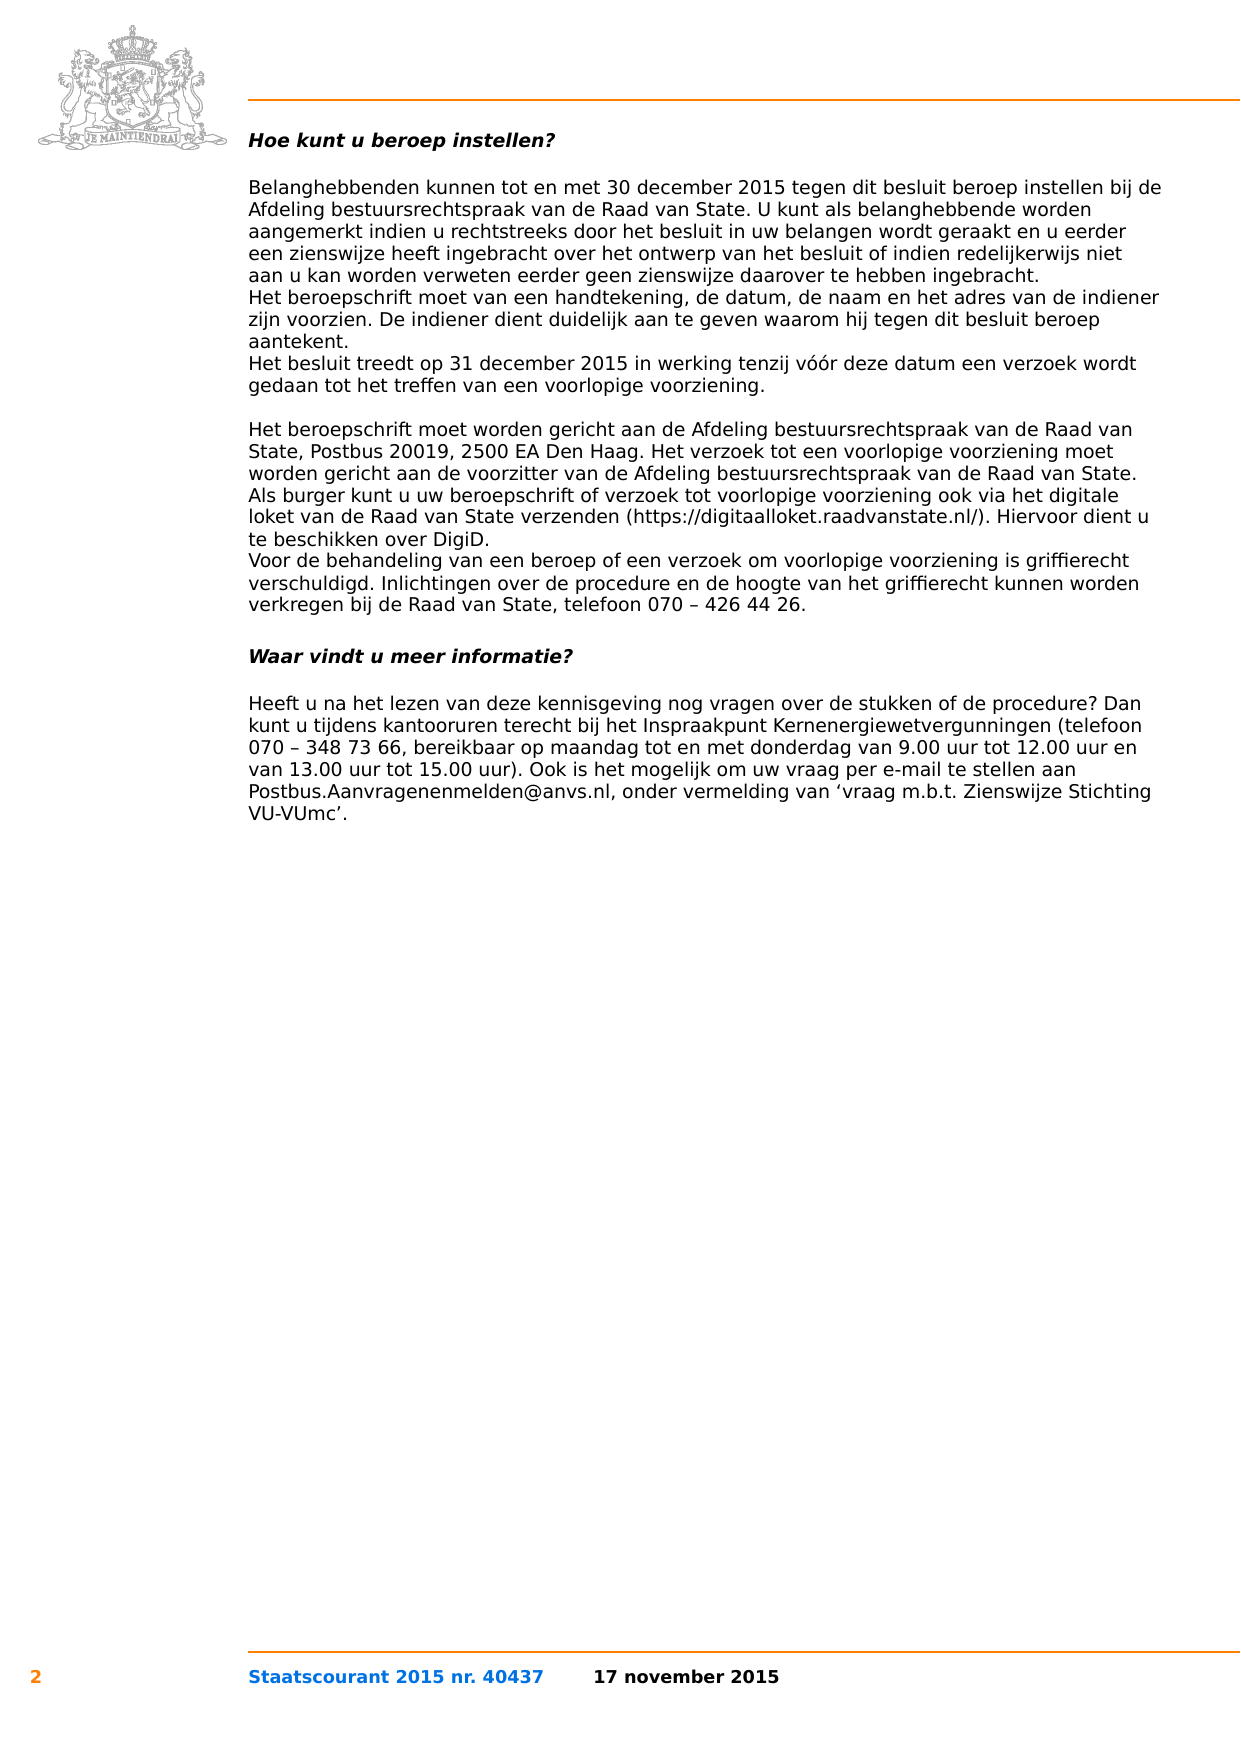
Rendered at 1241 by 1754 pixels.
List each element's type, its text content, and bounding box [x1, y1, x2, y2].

text Heeft u na het lezen van deze kennisgeving nog vragen over de stukken of de procedure? Dan kunt u tijdens kantooruren terecht bij het Inspraakpunt Kernenergiewetvergunningen (telefoon 070 – 348 73 66, bereikbaar op maandag tot en met donderdag van 9.00 uur tot 12.00 uur en van 13.00 uur tot 15.00 uur). Ook is het mogelijk om uw vraag per e-mail te stellen aan Postbus.Aanvragenenmelden@anvs.nl, onder vermelding van ‘vraag m.b.t. Zienswijze Stichting VU-VUmc’. [248, 693, 1163, 825]
subtitle Waar vindt u meer informatie? [248, 646, 1163, 668]
text Het beroepschrift moet van een handtekening, de datum, de naam en het adres van de indiener zijn voorzien. De indiener dient duidelijk aan te geven waarom hij tegen dit besluit beroep aantekent. [248, 287, 1163, 353]
text Het beroepschrift moet worden gericht aan de Afdeling bestuursrechtspraak van de Raad van State, Postbus 20019, 2500 EA Den Haag. Het verzoek tot een voorlopige voorziening moet worden gericht aan de voorzitter van de Afdeling bestuursrechtspraak van de Raad van State. Als burger kunt u uw beroepschrift of verzoek tot voorlopige voorziening ook via het digitale loket van de Raad van State verzenden (https://digitaalloket.raadvanstate.nl/). Hiervoor dient u te beschikken over DigiD. [248, 418, 1163, 550]
picture [38, 25, 227, 150]
text Voor de behandeling van een beroep of een verzoek om voorlopige voorziening is griffierecht verschuldigd. Inlichtingen over de procedure en de hoogte van het griffierecht kunnen worden verkregen bij de Raad van State, telefoon 070 – 426 44 26. [248, 550, 1163, 616]
subtitle Hoe kunt u beroep instellen? [248, 130, 1163, 152]
text Het besluit treedt op 31 december 2015 in werking tenzij vóór deze datum een verzoek wordt gedaan tot het treffen van een voorlopige voorziening. [248, 353, 1163, 397]
text Belanghebbenden kunnen tot en met 30 december 2015 tegen dit besluit beroep instellen bij de Afdeling bestuursrechtspraak van de Raad van State. U kunt als belanghebbende worden aangemerkt indien u rechtstreeks door het besluit in uw belangen wordt geraakt en u eerder een zienswijze heeft ingebracht over het ontwerp van het besluit of indien redelijkerwijs niet aan u kan worden verweten eerder geen zienswijze daarover te hebben ingebracht. [248, 177, 1163, 287]
